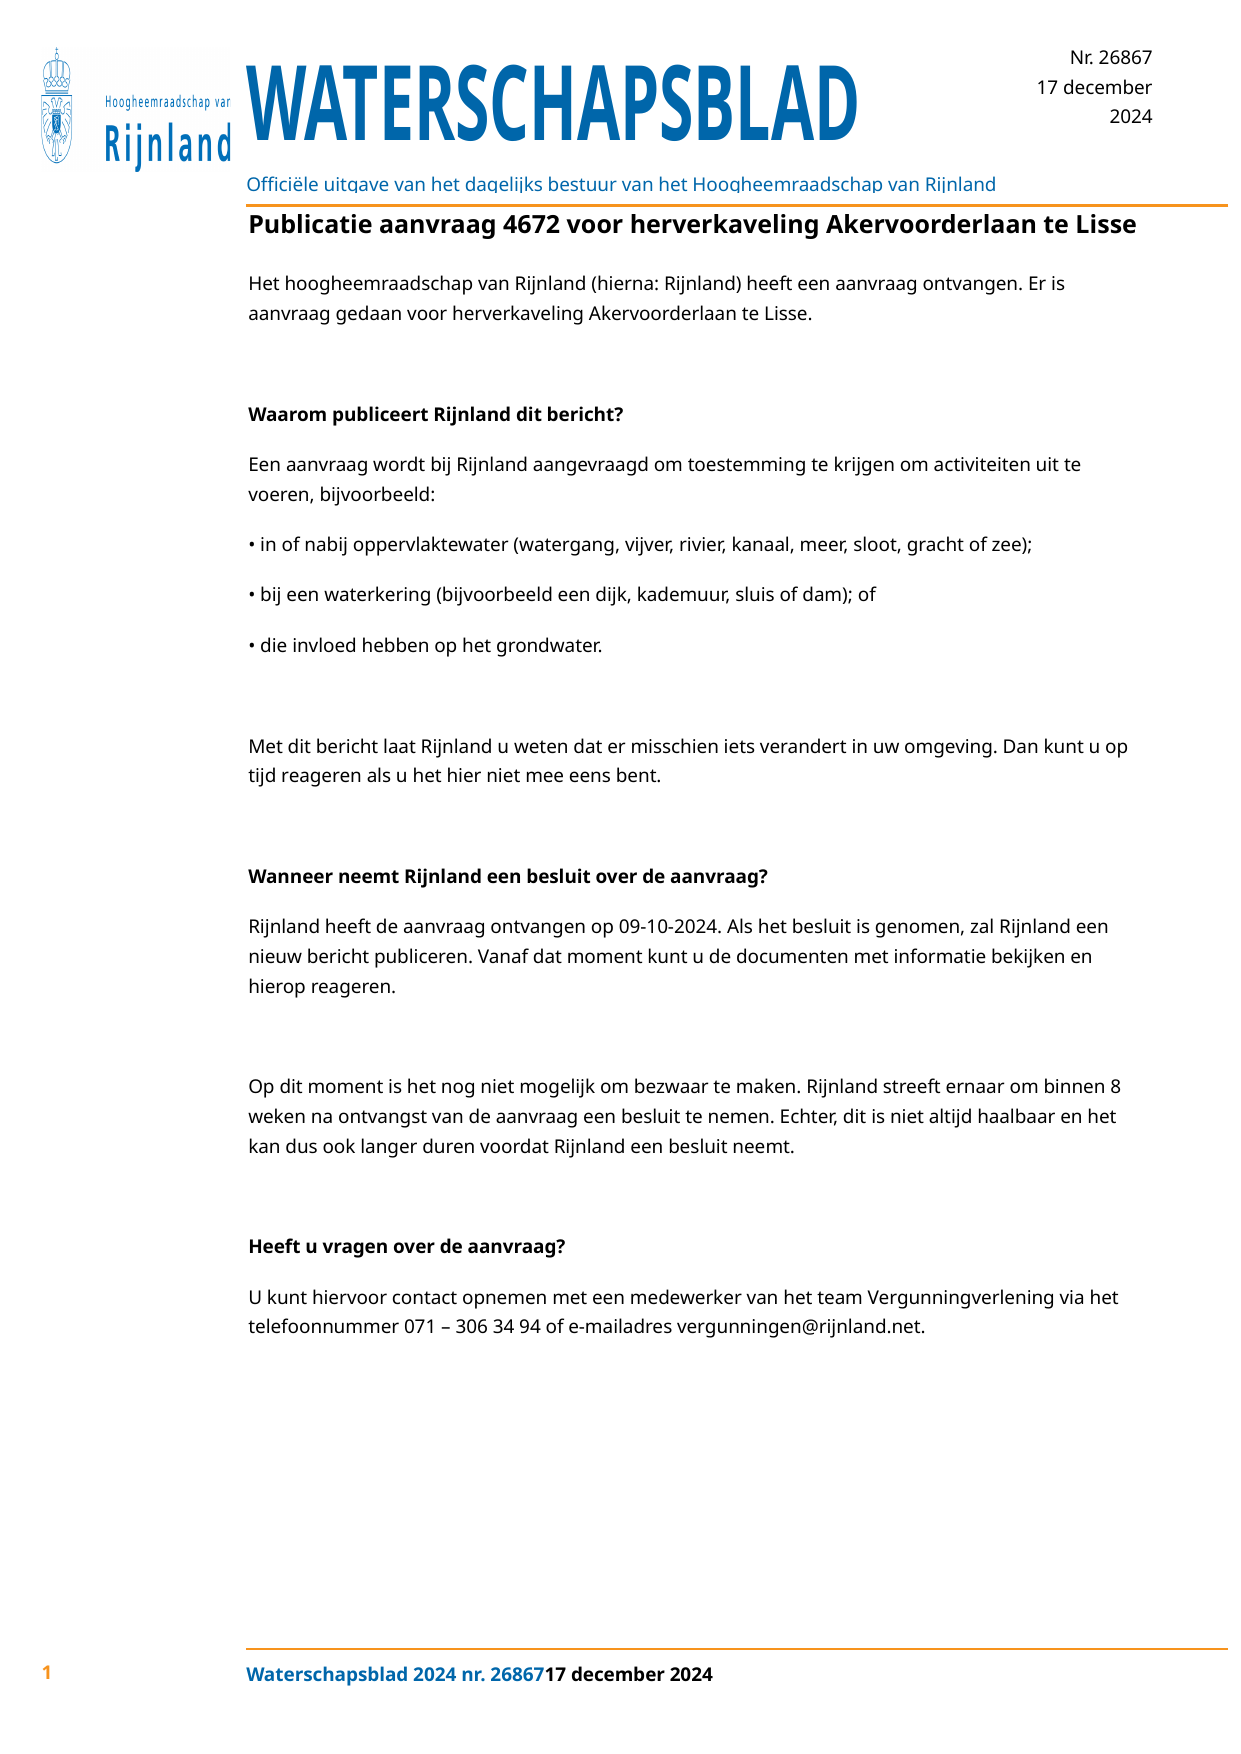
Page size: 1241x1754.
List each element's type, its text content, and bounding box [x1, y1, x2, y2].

picture [41, 47, 231, 172]
text Rijnland heeft de aanvraag ontvangen op 09-10-2024. Als het besluit is genomen, zal Rijnland een nieuw bericht publiceren. Vanaf dat moment kunt u de documenten met informatie bekijken en hierop reageren. [248, 914, 1152, 998]
text U kunt hiervoor contact opnemen met een medewerker van het team Vergunningverlening via het telefoonnummer 071 – 306 34 94 of e-mailadres vergunningen@rijnland.net. [248, 1284, 1152, 1339]
text Met dit bericht laat Rijnland u weten dat er misschien iets verandert in uw omgeving. Dan kunt u op tijd reageren als u het hier niet mee eens bent. [248, 733, 1152, 788]
text Waarom publiceert Rijnland dit bericht? [248, 401, 1152, 426]
text Wanneer neemt Rijnland een besluit over de aanvraag? [248, 863, 1152, 889]
text Een aanvraag wordt bij Rijnland aangevraagd om toestemming te krijgen om activiteiten uit te voeren, bijvoorbeeld: [248, 451, 1152, 506]
text Het hoogheemraadschap van Rijnland (hierna: Rijnland) heeft een aanvraag ontvangen. Er is aanvraag gedaan voor herverkaveling Akervoorderlaan te Lisse. [248, 270, 1152, 326]
text • die invloed hebben op het grondwater. [248, 632, 1152, 658]
text • in of nabij oppervlaktewater (watergang, vijver, rivier, kanaal, meer, sloot, gracht of zee); [248, 531, 1152, 557]
text Publicatie aanvraag 4672 voor herverkaveling Akervoorderlaan te Lisse [248, 207, 1152, 241]
text Op dit moment is het nog niet mogelijk om bezwaar te maken. Rijnland streeft ernaar om binnen 8 weken na ontvangst van de aanvraag een besluit te nemen. Echter, dit is niet altijd haalbaar en het kan dus ook langer duren voordat Rijnland een besluit neemt. [248, 1074, 1152, 1158]
text • bij een waterkering (bijvoorbeeld een dijk, kademuur, sluis of dam); of [248, 582, 1152, 607]
text Heeft u vragen over de aanvraag? [248, 1234, 1152, 1259]
